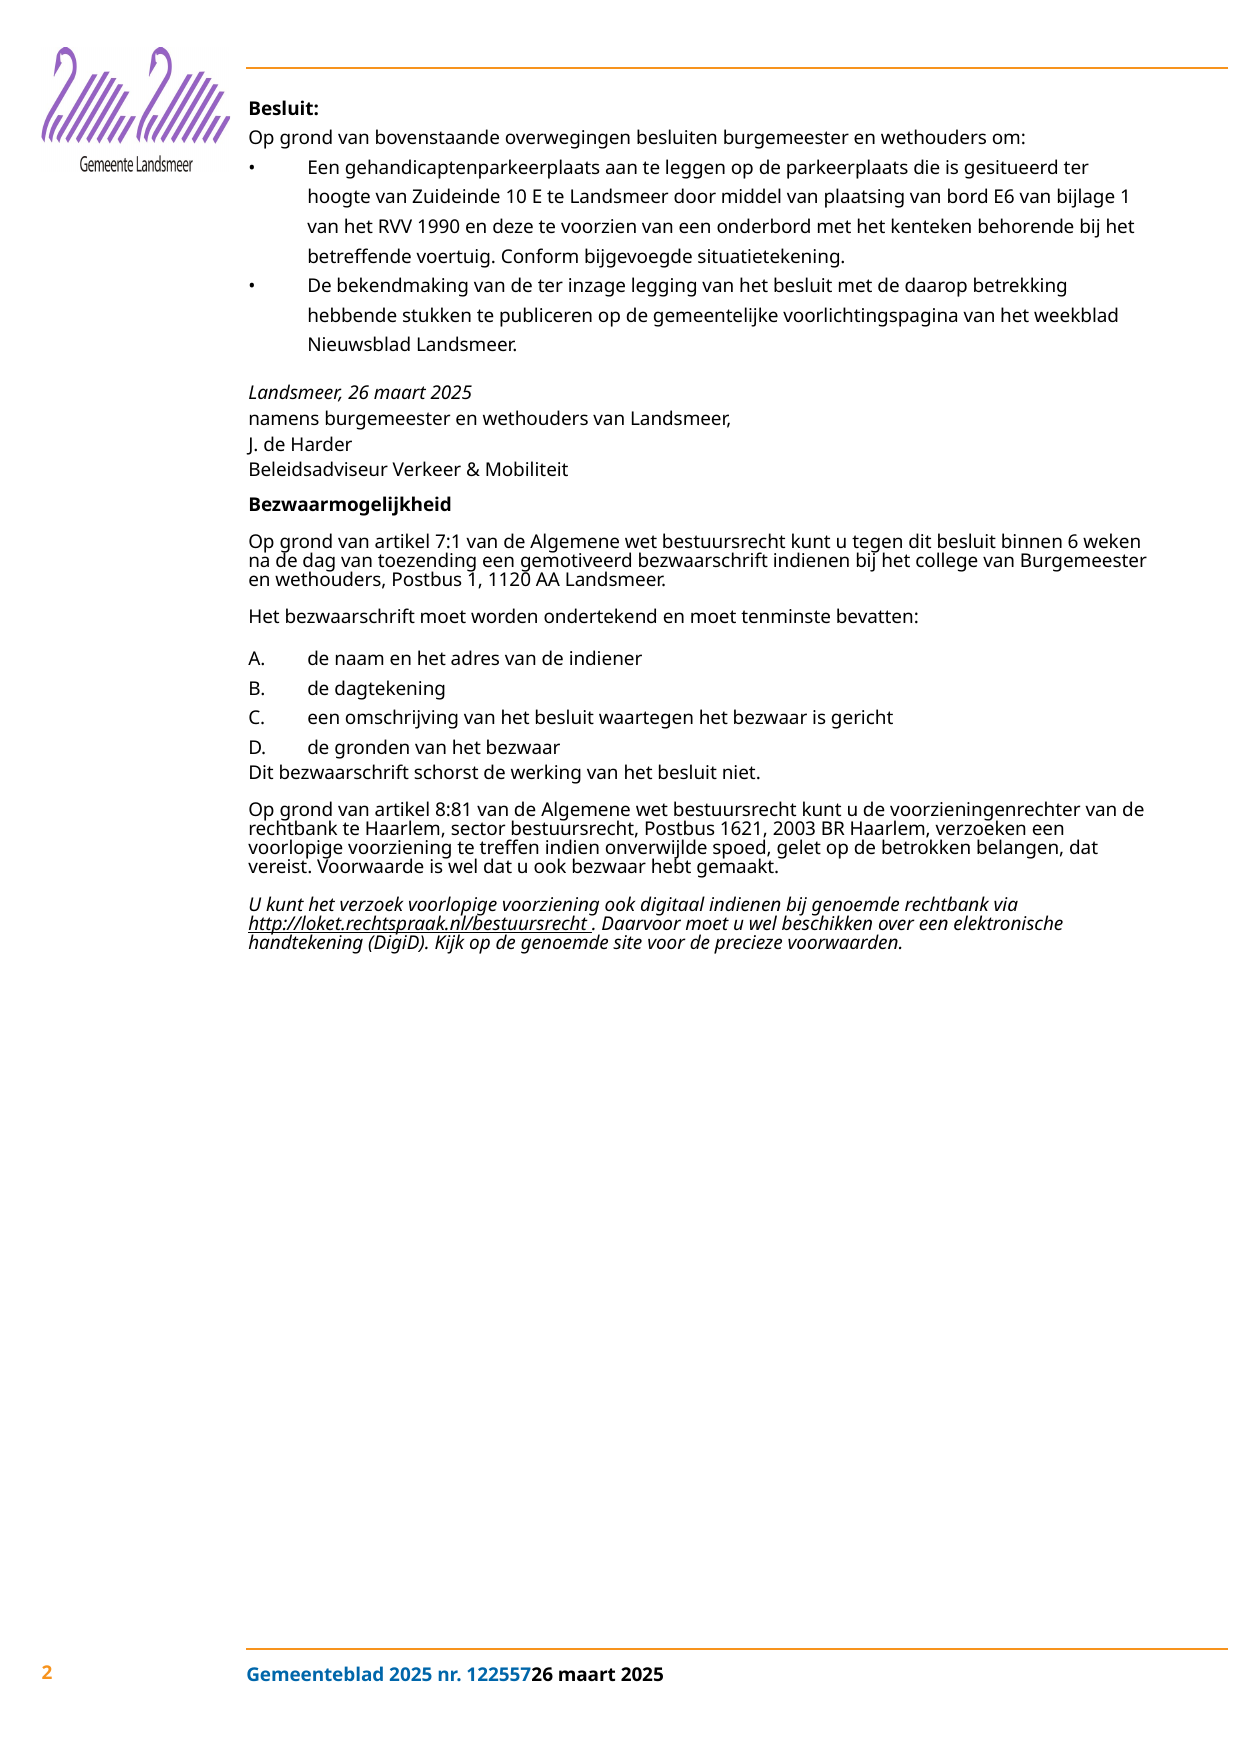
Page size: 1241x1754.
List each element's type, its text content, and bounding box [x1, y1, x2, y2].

text Op grond van bovenstaande overwegingen besluiten burgemeester en wethouders om: [248, 124, 1152, 150]
text Het bezwaarschrift moet worden ondertekend en moet tenminste bevatten: [248, 608, 1152, 628]
text Op grond van artikel 8:81 van de Algemene wet bestuursrecht kunt u de voorzieningenrechter van de rechtbank te Haarlem, sector bestuursrecht, Postbus 1621, 2003 BR Haarlem, verzoeken een voorlopige voorziening te treffen indien onverwijlde spoed, gelet op de betrokken belangen, dat vereist. Voorwaarde is wel dat u ook bezwaar hebt gemaakt. [248, 801, 1152, 878]
text J. de Harder [248, 431, 1152, 457]
text Op grond van artikel 7:1 van de Algemene wet bestuursrecht kunt u tegen dit besluit binnen 6 weken na de dag van toezending een gemotiveerd bezwaarschrift indienen bij het college van Burgemeester en wethouders, Postbus 1, 1120 AA Landsmeer. [248, 533, 1152, 591]
text Bezwaarmogelijkheid [248, 496, 1152, 515]
list de gronden van het bezwaar [248, 734, 1152, 760]
list een omschrijving van het besluit waartegen het bezwaar is gericht [248, 704, 1152, 730]
text Landsmeer, 26 maart 2025 [248, 379, 1152, 405]
text namens burgemeester en wethouders van Landsmeer, [248, 405, 1152, 431]
text Besluit: [248, 95, 1152, 121]
text Dit bezwaarschrift schorst de werking van het besluit niet. [248, 764, 1152, 783]
text Beleidsadviseur Verkeer & Mobiliteit [248, 457, 1152, 482]
list de dagtekening [248, 675, 1152, 701]
list Een gehandicaptenparkeerplaats aan te leggen op de parkeerplaats die is gesitueerd ter hoogte van Zuideinde 10 E te Landsmeer door middel van plaatsing van bord E6 van bijlage 1 van het RVV 1990 en deze te voorzien van een onderbord met het kenteken behorende bij het betreffende voertuig. Conform bijgevoegde situatietekening. [248, 154, 1152, 268]
list de naam en het adres van de indiener [248, 645, 1152, 671]
list De bekendmaking van de ter inzage legging van het besluit met de daarop betrekking hebbende stukken te publiceren op de gemeentelijke voorlichtingspagina van het weekblad Nieuwsblad Landsmeer. [248, 272, 1152, 357]
picture [41, 47, 231, 172]
text U kunt het verzoek voorlopige voorziening ook digitaal indienen bij genoemde rechtbank via http://loket.rechtspraak.nl/bestuursrecht . Daarvoor moet u wel beschikken over een elektronische handtekening (DigiD). Kijk op de genoemde site voor de precieze voorwaarden. [248, 896, 1152, 953]
